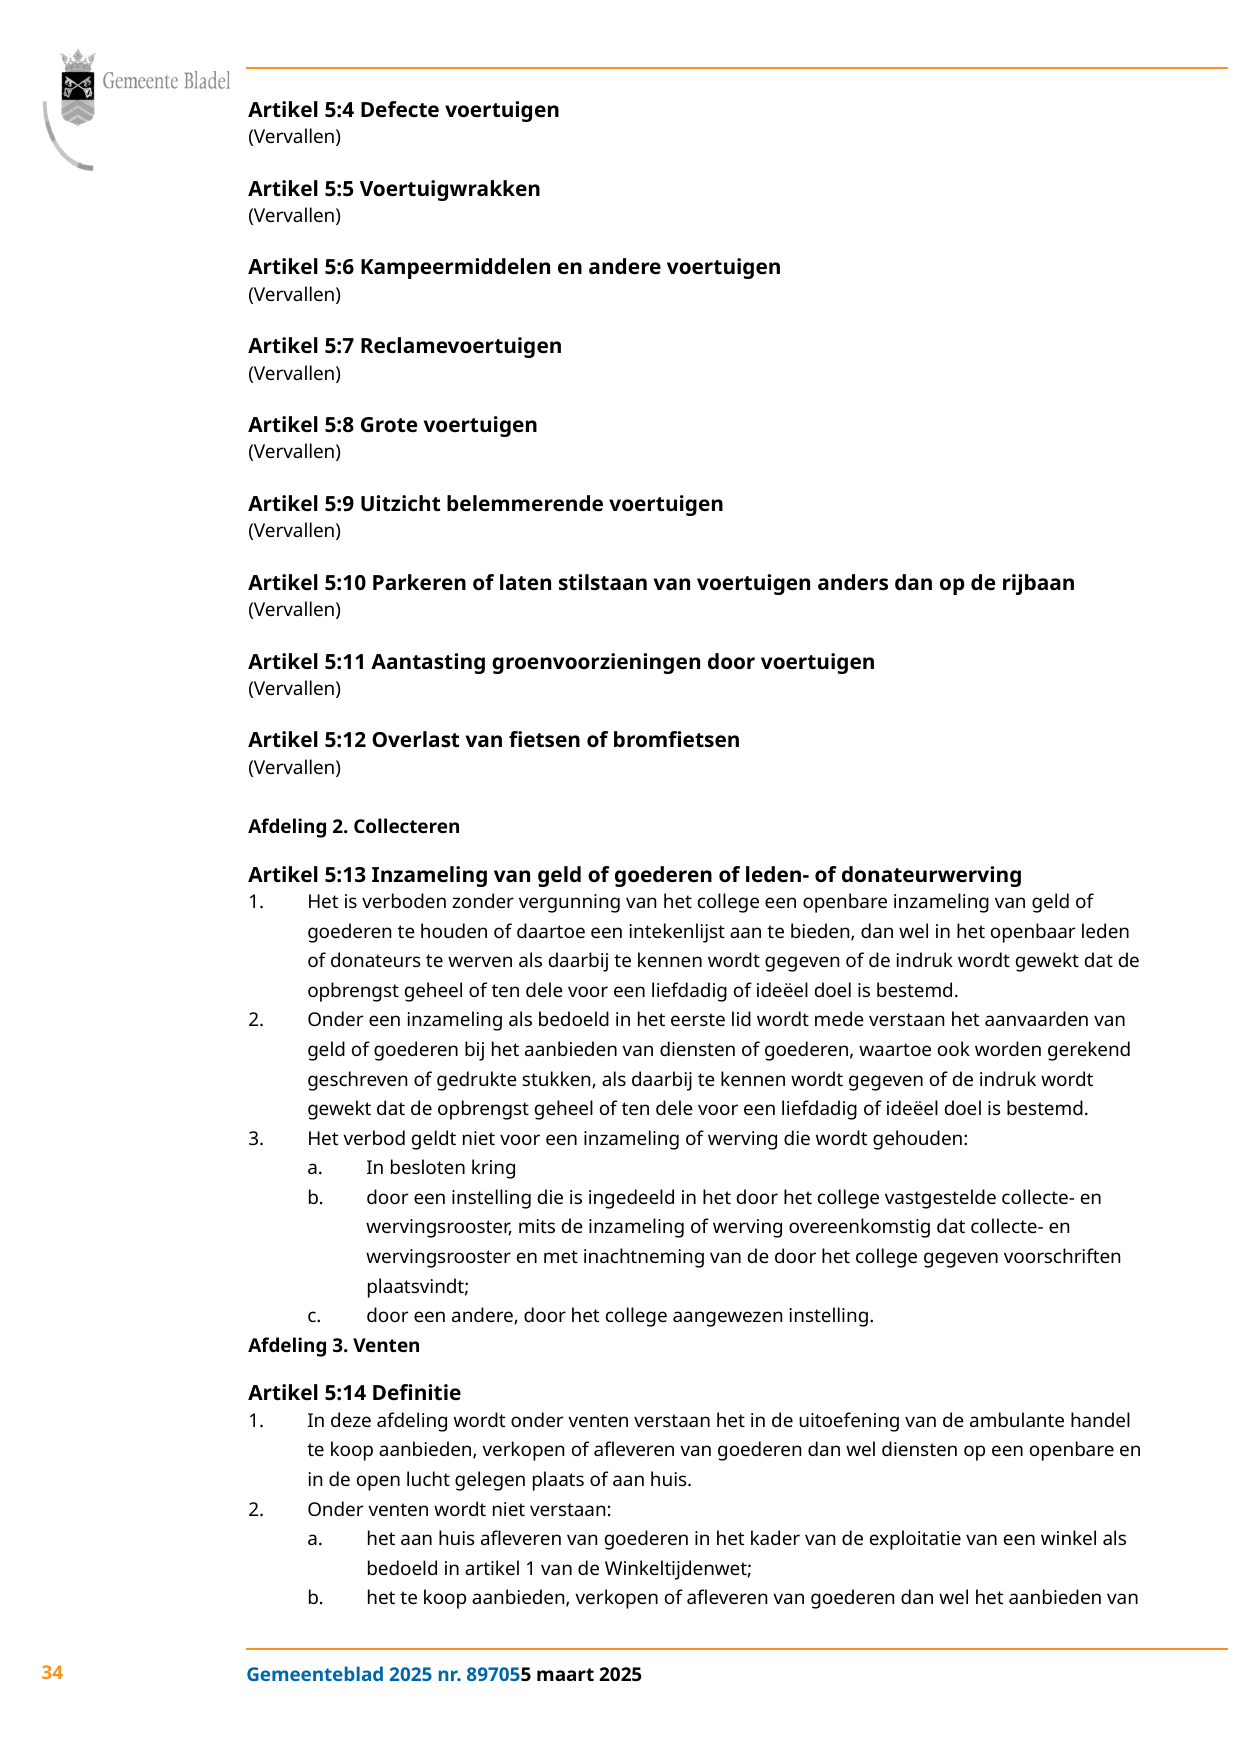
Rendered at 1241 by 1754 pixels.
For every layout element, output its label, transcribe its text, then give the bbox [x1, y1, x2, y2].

list het aan huis afleveren van goederen in het kader van de exploitatie van een winkel als bedoeld in artikel 1 van de Winkeltijdenwet; [307, 1525, 1152, 1581]
text (Vervallen) [248, 596, 1152, 622]
text (Vervallen) [248, 675, 1152, 701]
list Onder venten wordt niet verstaan: [248, 1496, 1152, 1521]
text (Vervallen) [248, 281, 1152, 307]
list Onder een inzameling als bedoeld in het eerste lid wordt mede verstaan het aanvaarden van geld of goederen bij het aanbieden van diensten of goederen, waartoe ook worden gerekend geschreven of gedrukte stukken, als daarbij te kennen wordt gegeven of de indruk wordt gewekt dat de opbrengst geheel of ten dele voor een liefdadig of ideëel doel is bestemd. [248, 1007, 1152, 1121]
text Artikel 5:11 Aantasting groenvoorzieningen door voertuigen [248, 647, 1152, 675]
text Artikel 5:13 Inzameling van geld of goederen of leden- of donateurwerving [248, 860, 1152, 888]
text (Vervallen) [248, 517, 1152, 543]
text Artikel 5:5 Voertuigwrakken [248, 174, 1152, 202]
text Artikel 5:8 Grote voertuigen [248, 410, 1152, 439]
list In deze afdeling wordt onder venten verstaan het in de uitoefening van de ambulante handel te koop aanbieden, verkopen of afleveren van goederen dan wel diensten op een openbare en in de open lucht gelegen plaats of aan huis. [248, 1407, 1152, 1492]
list door een andere, door het college aangewezen instelling. [307, 1302, 1152, 1328]
text Afdeling 2. Collecteren [248, 813, 1152, 839]
text Artikel 5:9 Uitzicht belemmerende voertuigen [248, 489, 1152, 517]
list Het verbod geldt niet voor een inzameling of werving die wordt gehouden: [248, 1125, 1152, 1151]
text (Vervallen) [248, 202, 1152, 228]
text Artikel 5:10 Parkeren of laten stilstaan van voertuigen anders dan op de rijbaan [248, 568, 1152, 596]
text (Vervallen) [248, 123, 1152, 149]
text (Vervallen) [248, 754, 1152, 780]
list door een instelling die is ingedeeld in het door het college vastgestelde collecte- en wervingsrooster, mits de inzameling of werving overeenkomstig dat collecte- en wervingsrooster en met inachtneming van de door het college gegeven voorschriften plaatsvindt; [307, 1184, 1152, 1298]
text Afdeling 3. Venten [248, 1332, 1152, 1358]
text Artikel 5:14 Definitie [248, 1378, 1152, 1407]
text Artikel 5:12 Overlast van fietsen of bromfietsen [248, 726, 1152, 754]
list Het is verboden zonder vergunning van het college een openbare inzameling van geld of goederen te houden of daartoe een intekenlijst aan te bieden, dan wel in het openbaar leden of donateurs te werven als daarbij te kennen wordt gegeven of de indruk wordt gewekt dat de opbrengst geheel of ten dele voor een liefdadig of ideëel doel is bestemd. [248, 888, 1152, 1003]
text Artikel 5:4 Defecte voertuigen [248, 95, 1152, 123]
list In besloten kring [307, 1154, 1152, 1180]
picture [41, 47, 231, 172]
text (Vervallen) [248, 439, 1152, 464]
list het te koop aanbieden, verkopen of afleveren van goederen dan wel het aanbieden van [307, 1584, 1152, 1610]
text Artikel 5:6 Kampeermiddelen en andere voertuigen [248, 252, 1152, 281]
text Artikel 5:7 Reclamevoertuigen [248, 331, 1152, 360]
text (Vervallen) [248, 360, 1152, 386]
